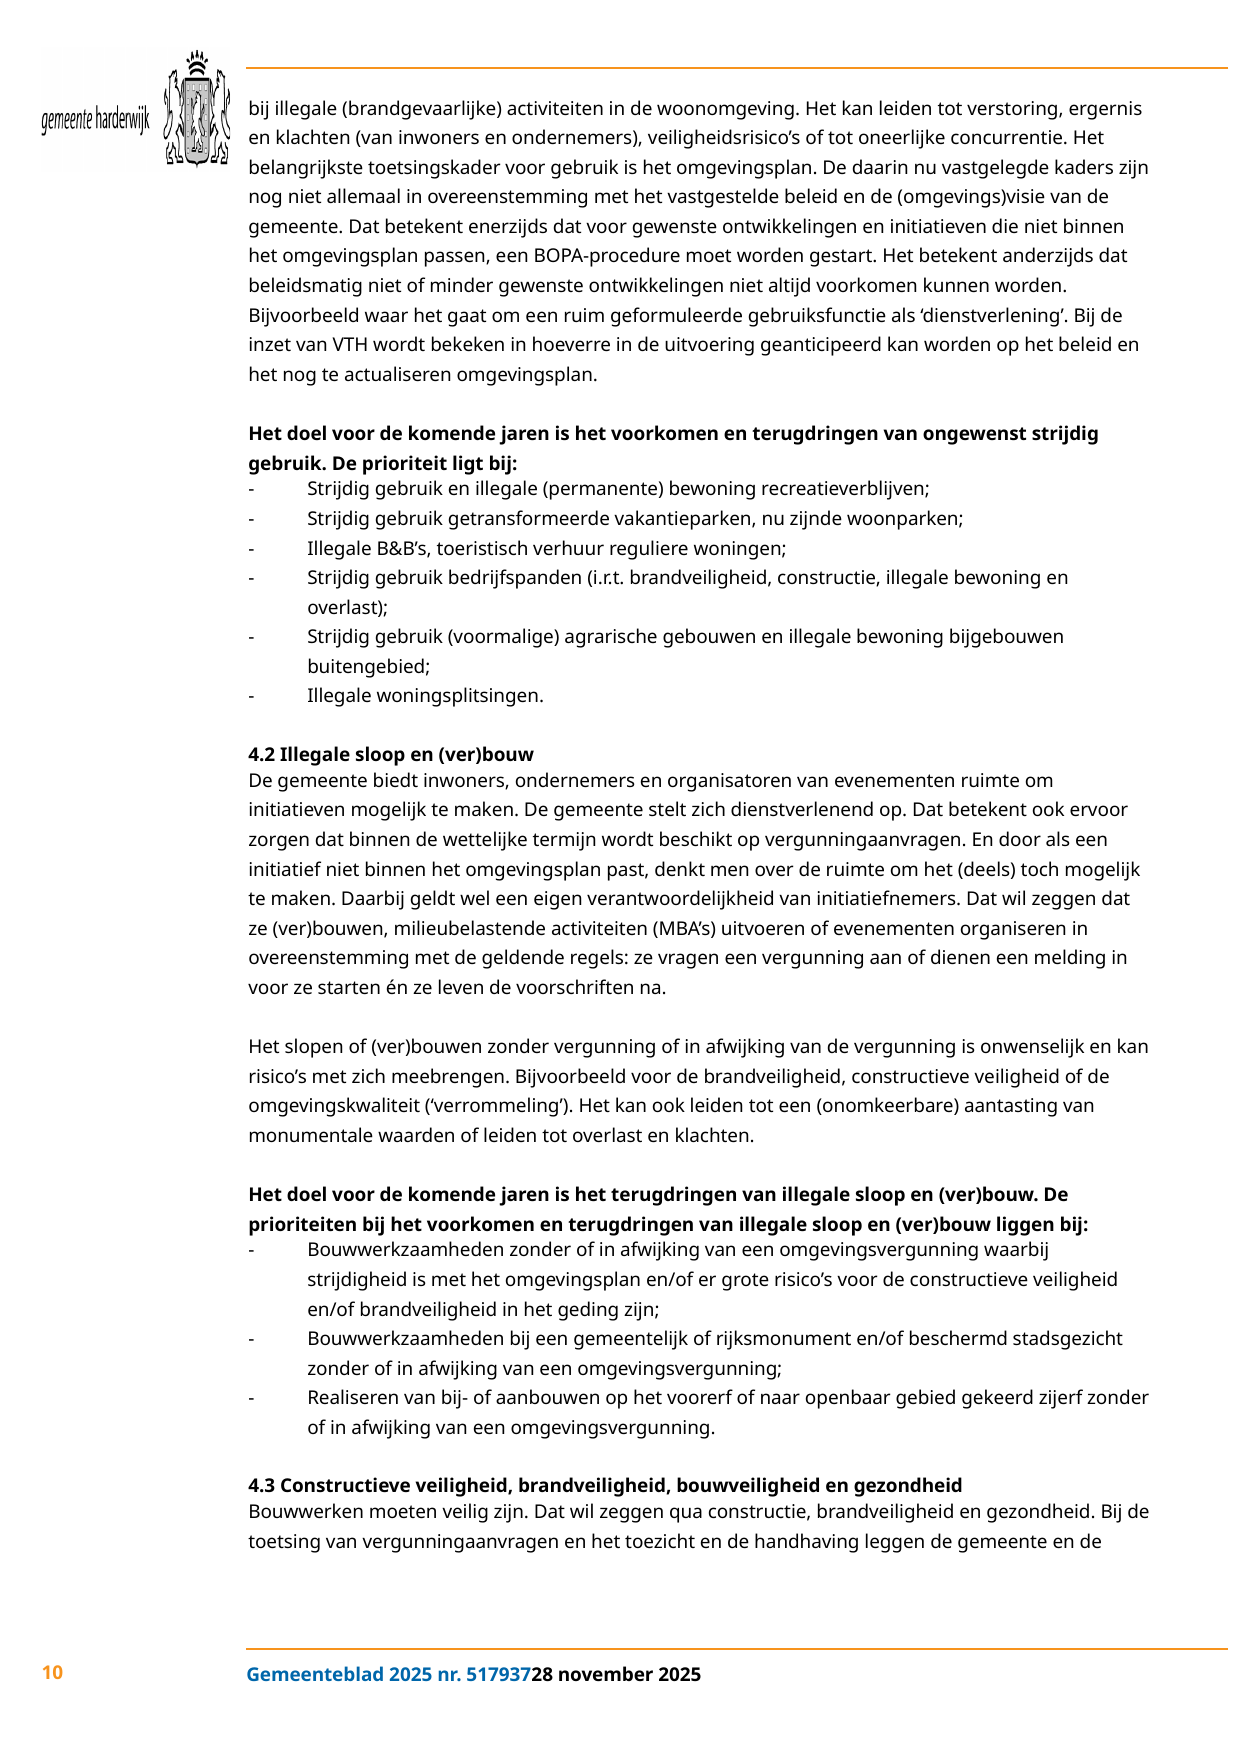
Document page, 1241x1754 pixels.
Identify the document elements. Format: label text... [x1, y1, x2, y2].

text De gemeente biedt inwoners, ondernemers en organisatoren van evenementen ruimte om initiatieven mogelijk te maken. De gemeente stelt zich dienstverlenend op. Dat betekent ook ervoor zorgen dat binnen de wettelijke termijn wordt beschikt op vergunningaanvragen. En door als een initiatief niet binnen het omgevingsplan past, denkt men over de ruimte om het (deels) toch mogelijk te maken. Daarbij geldt wel een eigen verantwoordelijkheid van initiatiefnemers. Dat wil zeggen dat ze (ver)bouwen, milieubelastende activiteiten (MBA’s) uitvoeren of evenementen organiseren in overeenstemming met de geldende regels: ze vragen een vergunning aan of dienen een melding in voor ze starten én ze leven de voorschriften na. [248, 767, 1152, 1000]
text Bouwwerken moeten veilig zijn. Dat wil zeggen qua constructie, brandveiligheid en gezondheid. Bij de toetsing van vergunningaanvragen en het toezicht en de handhaving leggen de gemeente en de [248, 1498, 1152, 1554]
text Het slopen of (ver)bouwen zonder vergunning of in afwijking van de vergunning is onwenselijk en kan risico’s met zich meebrengen. Bijvoorbeeld voor de brandveiligheid, constructieve veiligheid of de omgevingskwaliteit (‘verrommeling’). Het kan ook leiden tot een (onomkeerbare) aantasting van monumentale waarden of leiden tot overlast en klachten. [248, 1033, 1152, 1148]
table_cell Strijdig gebruik en illegale (permanente) bewoning recreatieverblijven; Strijdig gebruik getransformeerde vakantieparken, nu zijnde woonparken; Illegale B&B’s, toeristisch verhuur reguliere woningen; Strijdig gebruik bedrijfspanden (i.r.t. brandveiligheid, constructie, illegale bewoning en overlast); Strijdig gebruik (voormalige) agrarische gebouwen en illegale bewoning bijgebouwen buitengebied; Illegale woningsplitsingen. [248, 476, 1152, 708]
table_cell Bouwwerkzaamheden zonder of in afwijking van een omgevingsvergunning waarbij strijdigheid is met het omgevingsplan en/of er grote risico’s voor de constructieve veiligheid en/of brandveiligheid in het geding zijn; Bouwwerkzaamheden bij een gemeentelijk of rijksmonument en/of beschermd stadsgezicht zonder of in afwijking van een omgevingsvergunning; Realiseren van bij- of aanbouwen op het voorerf of naar openbaar gebied gekeerd zijerf zonder of in afwijking van een omgevingsvergunning. [248, 1237, 1152, 1440]
table_header Het doel voor de komende jaren is het voorkomen en terugdringen van ongewenst strijdig gebruik. De prioriteit ligt bij: [248, 420, 1152, 476]
text 4.3 Constructieve veiligheid, brandveiligheid, bouwveiligheid en gezondheid [248, 1473, 1152, 1498]
text 4.2 Illegale sloop en (ver)bouw [248, 741, 1152, 767]
text bij illegale (brandgevaarlijke) activiteiten in de woonomgeving. Het kan leiden tot verstoring, ergernis en klachten (van inwoners en ondernemers), veiligheidsrisico’s of tot oneerlijke concurrentie. Het belangrijkste toetsingskader voor gebruik is het omgevingsplan. De daarin nu vastgelegde kaders zijn nog niet allemaal in overeenstemming met het vastgestelde beleid en de (omgevings)visie van de gemeente. Dat betekent enerzijds dat voor gewenste ontwikkelingen en initiatieven die niet binnen het omgevingsplan passen, een BOPA-procedure moet worden gestart. Het betekent anderzijds dat beleidsmatig niet of minder gewenste ontwikkelingen niet altijd voorkomen kunnen worden. Bijvoorbeeld waar het gaat om een ruim geformuleerde gebruiksfunctie als ‘dienstverlening’. Bij de inzet van VTH wordt bekeken in hoeverre in de uitvoering geanticipeerd kan worden op het beleid en het nog te actualiseren omgevingsplan. [248, 95, 1152, 387]
table_header Het doel voor de komende jaren is het terugdringen van illegale sloop en (ver)bouw. De prioriteiten bij het voorkomen en terugdringen van illegale sloop en (ver)bouw liggen bij: [248, 1181, 1152, 1237]
picture [41, 47, 231, 172]
